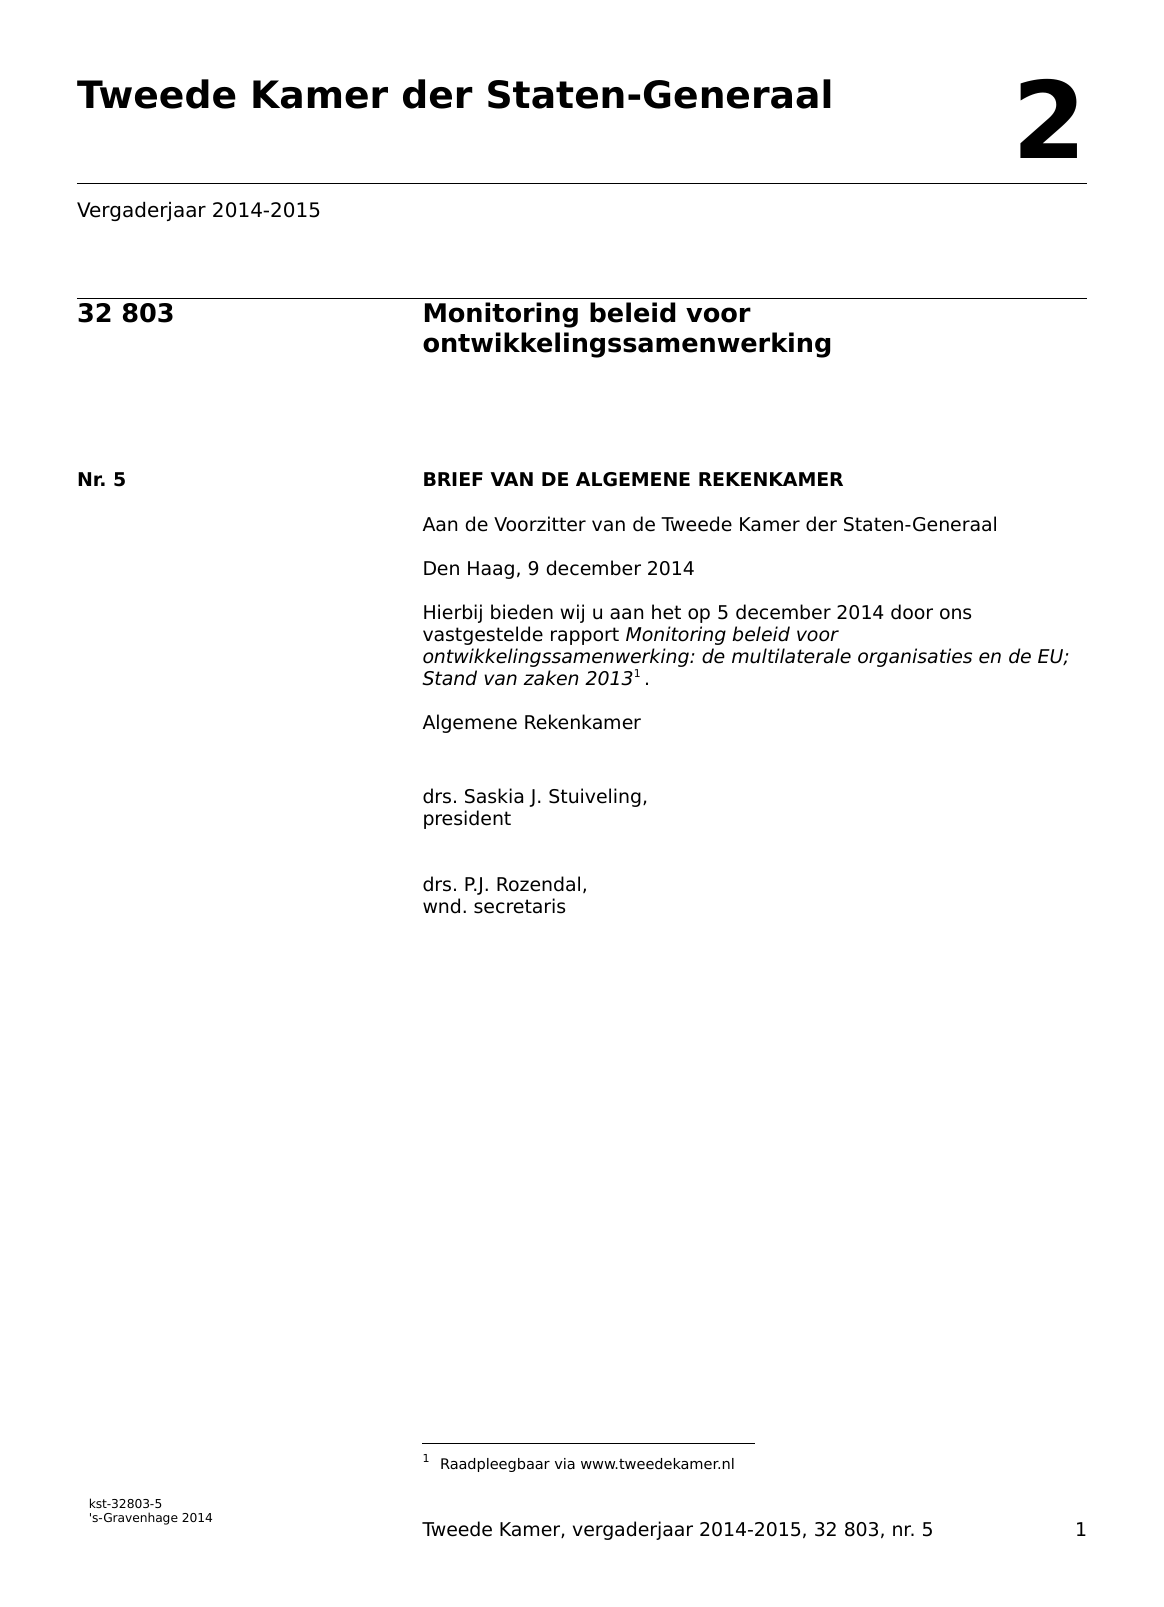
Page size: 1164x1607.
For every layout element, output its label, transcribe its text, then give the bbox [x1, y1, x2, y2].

text Aan de Voorzitter van de Tweede Kamer der Staten-Generaal [422, 513, 1087, 536]
text drs. P.J. Rozendal, wnd. secretaris [422, 852, 1087, 918]
text Den Haag, 9 december 2014 [422, 558, 1087, 580]
table_header Tweede Kamer der Staten-Generaal [77, 59, 886, 183]
subtitle 32 803 Monitoring beleid voor ontwikkelingssamenwerking [77, 299, 1087, 358]
table_cell Vergaderjaar 2014-2015 [77, 184, 1087, 298]
text Algemene Rekenkamer [422, 712, 1087, 734]
text drs. Saskia J. Stuiveling, president [422, 764, 1087, 830]
subtitle Nr. 5 BRIEF VAN DE ALGEMENE REKENKAMER [77, 469, 1087, 491]
text Hierbij bieden wij u aan het op 5 december 2014 door ons vastgestelde rapport Monitoring beleid voor ontwikkelingssamenwerking: de multilaterale organisaties en de EU; Stand van zaken 2013. [422, 602, 1087, 690]
text Raadpleegbaar via www.tweedekamer.nl [422, 1452, 1087, 1474]
table_header 2 [886, 59, 1087, 183]
text 's-Gravenhage 2014 [88, 1511, 323, 1525]
text kst-32803-5 [88, 1497, 323, 1511]
